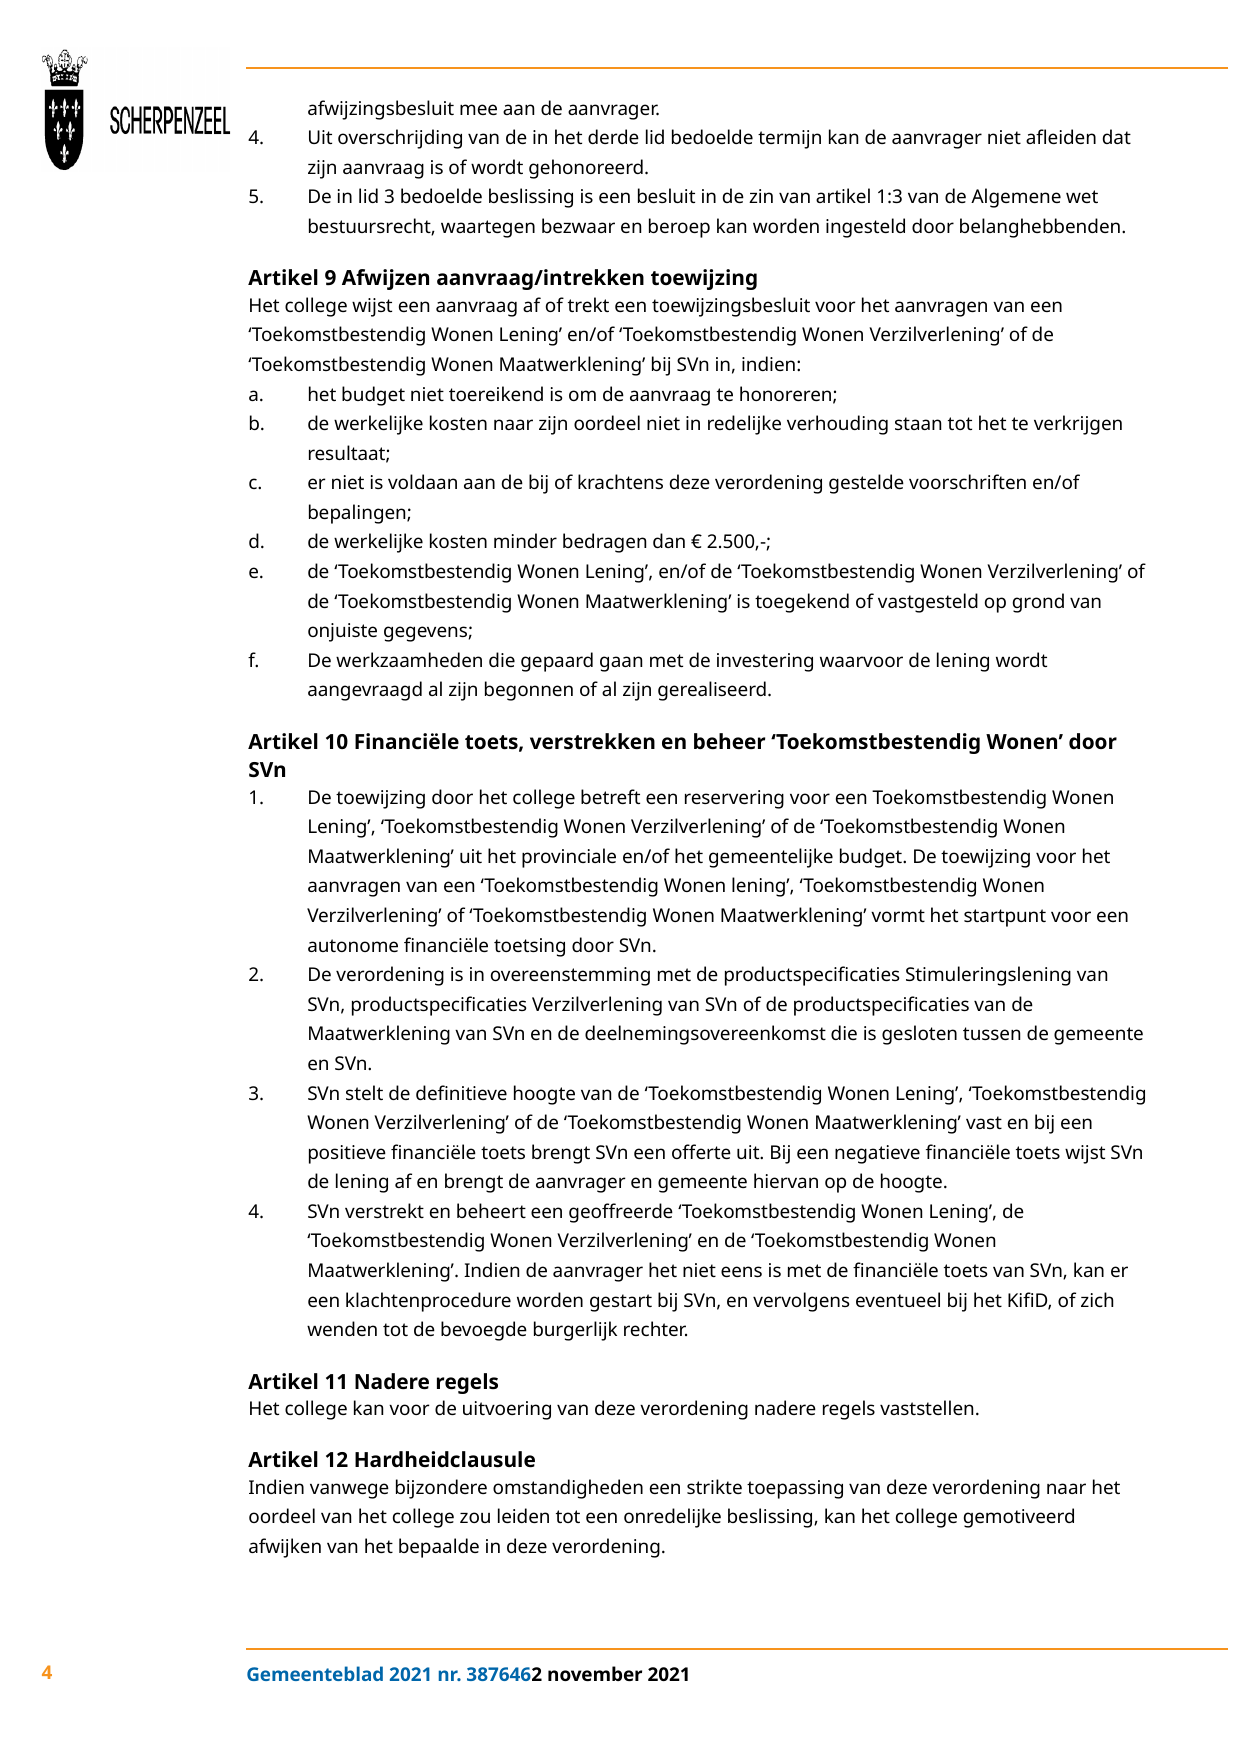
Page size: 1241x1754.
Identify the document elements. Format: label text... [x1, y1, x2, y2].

list de werkelijke kosten minder bedragen dan € 2.500,-; [248, 529, 1152, 554]
list De verordening is in overeenstemming met de productspecificaties Stimuleringslening van SVn, productspecificaties Verzilverlening van SVn of de productspecificaties van de Maatwerklening van SVn en de deelnemingsovereenkomst die is gesloten tussen de gemeente en SVn. [248, 961, 1152, 1076]
list De in lid 3 bedoelde beslissing is een besluit in de zin van artikel 1:3 van de Algemene wet bestuursrecht, waartegen bezwaar en beroep kan worden ingesteld door belanghebbenden. [248, 183, 1152, 239]
list De werkzaamheden die gepaard gaan met de investering waarvoor de lening wordt aangevraagd al zijn begonnen of al zijn gerealiseerd. [248, 647, 1152, 702]
list de ‘Toekomstbestendig Wonen Lening’, en/of de ‘Toekomstbestendig Wonen Verzilverlening’ of de ‘Toekomstbestendig Wonen Maatwerklening’ is toegekend of vastgesteld op grond van onjuiste gegevens; [248, 558, 1152, 643]
text Het college kan voor de uitvoering van deze verordening nadere regels vaststellen. [248, 1395, 1152, 1421]
list afwijzingsbesluit mee aan de aanvrager. [248, 95, 1152, 121]
list SVn stelt de definitieve hoogte van de ‘Toekomstbestendig Wonen Lening’, ‘Toekomstbestendig Wonen Verzilverlening’ of de ‘Toekomstbestendig Wonen Maatwerklening’ vast en bij een positieve financiële toets brengt SVn een offerte uit. Bij een negatieve financiële toets wijst SVn de lening af en brengt de aanvrager en gemeente hiervan op de hoogte. [248, 1080, 1152, 1194]
list het budget niet toereikend is om de aanvraag te honoreren; [248, 381, 1152, 406]
list de werkelijke kosten naar zijn oordeel niet in redelijke verhouding staan tot het te verkrijgen resultaat; [248, 410, 1152, 466]
text Artikel 12 Hardheidclausule [248, 1446, 1152, 1474]
list De toewijzing door het college betreft een reservering voor een Toekomstbestendig Wonen Lening’, ‘Toekomstbestendig Wonen Verzilverlening’ of de ‘Toekomstbestendig Wonen Maatwerklening’ uit het provinciale en/of het gemeentelijke budget. De toewijzing voor het aanvragen van een ‘Toekomstbestendig Wonen lening’, ‘Toekomstbestendig Wonen Verzilverlening’ of ‘Toekomstbestendig Wonen Maatwerklening’ vormt het startpunt voor een autonome financiële toetsing door SVn. [248, 784, 1152, 957]
list er niet is voldaan aan de bij of krachtens deze verordening gestelde voorschriften en/of bepalingen; [248, 469, 1152, 525]
picture [41, 47, 231, 172]
text Artikel 9 Afwijzen aanvraag/intrekken toewijzing [248, 263, 1152, 292]
list SVn verstrekt en beheert een geoffreerde ‘Toekomstbestendig Wonen Lening’, de ‘Toekomstbestendig Wonen Verzilverlening’ en de ‘Toekomstbestendig Wonen Maatwerklening’. Indien de aanvrager het niet eens is met de financiële toets van SVn, kan er een klachtenprocedure worden gestart bij SVn, en vervolgens eventueel bij het KifiD, of zich wenden tot de bevoegde burgerlijk rechter. [248, 1198, 1152, 1342]
text Het college wijst een aanvraag af of trekt een toewijzingsbesluit voor het aanvragen van een ‘Toekomstbestendig Wonen Lening’ en/of ‘Toekomstbestendig Wonen Verzilverlening’ of de ‘Toekomstbestendig Wonen Maatwerklening’ bij SVn in, indien: [248, 292, 1152, 377]
text Indien vanwege bijzondere omstandigheden een strikte toepassing van deze verordening naar het oordeel van het college zou leiden tot een onredelijke beslissing, kan het college gemotiveerd afwijken van het bepaalde in deze verordening. [248, 1474, 1152, 1559]
list Uit overschrijding van de in het derde lid bedoelde termijn kan de aanvrager niet afleiden dat zijn aanvraag is of wordt gehonoreerd. [248, 124, 1152, 180]
text Artikel 11 Nadere regels [248, 1367, 1152, 1395]
text Artikel 10 Financiële toets, verstrekken en beheer ‘Toekomstbestendig Wonen’ door SVn [248, 727, 1152, 784]
